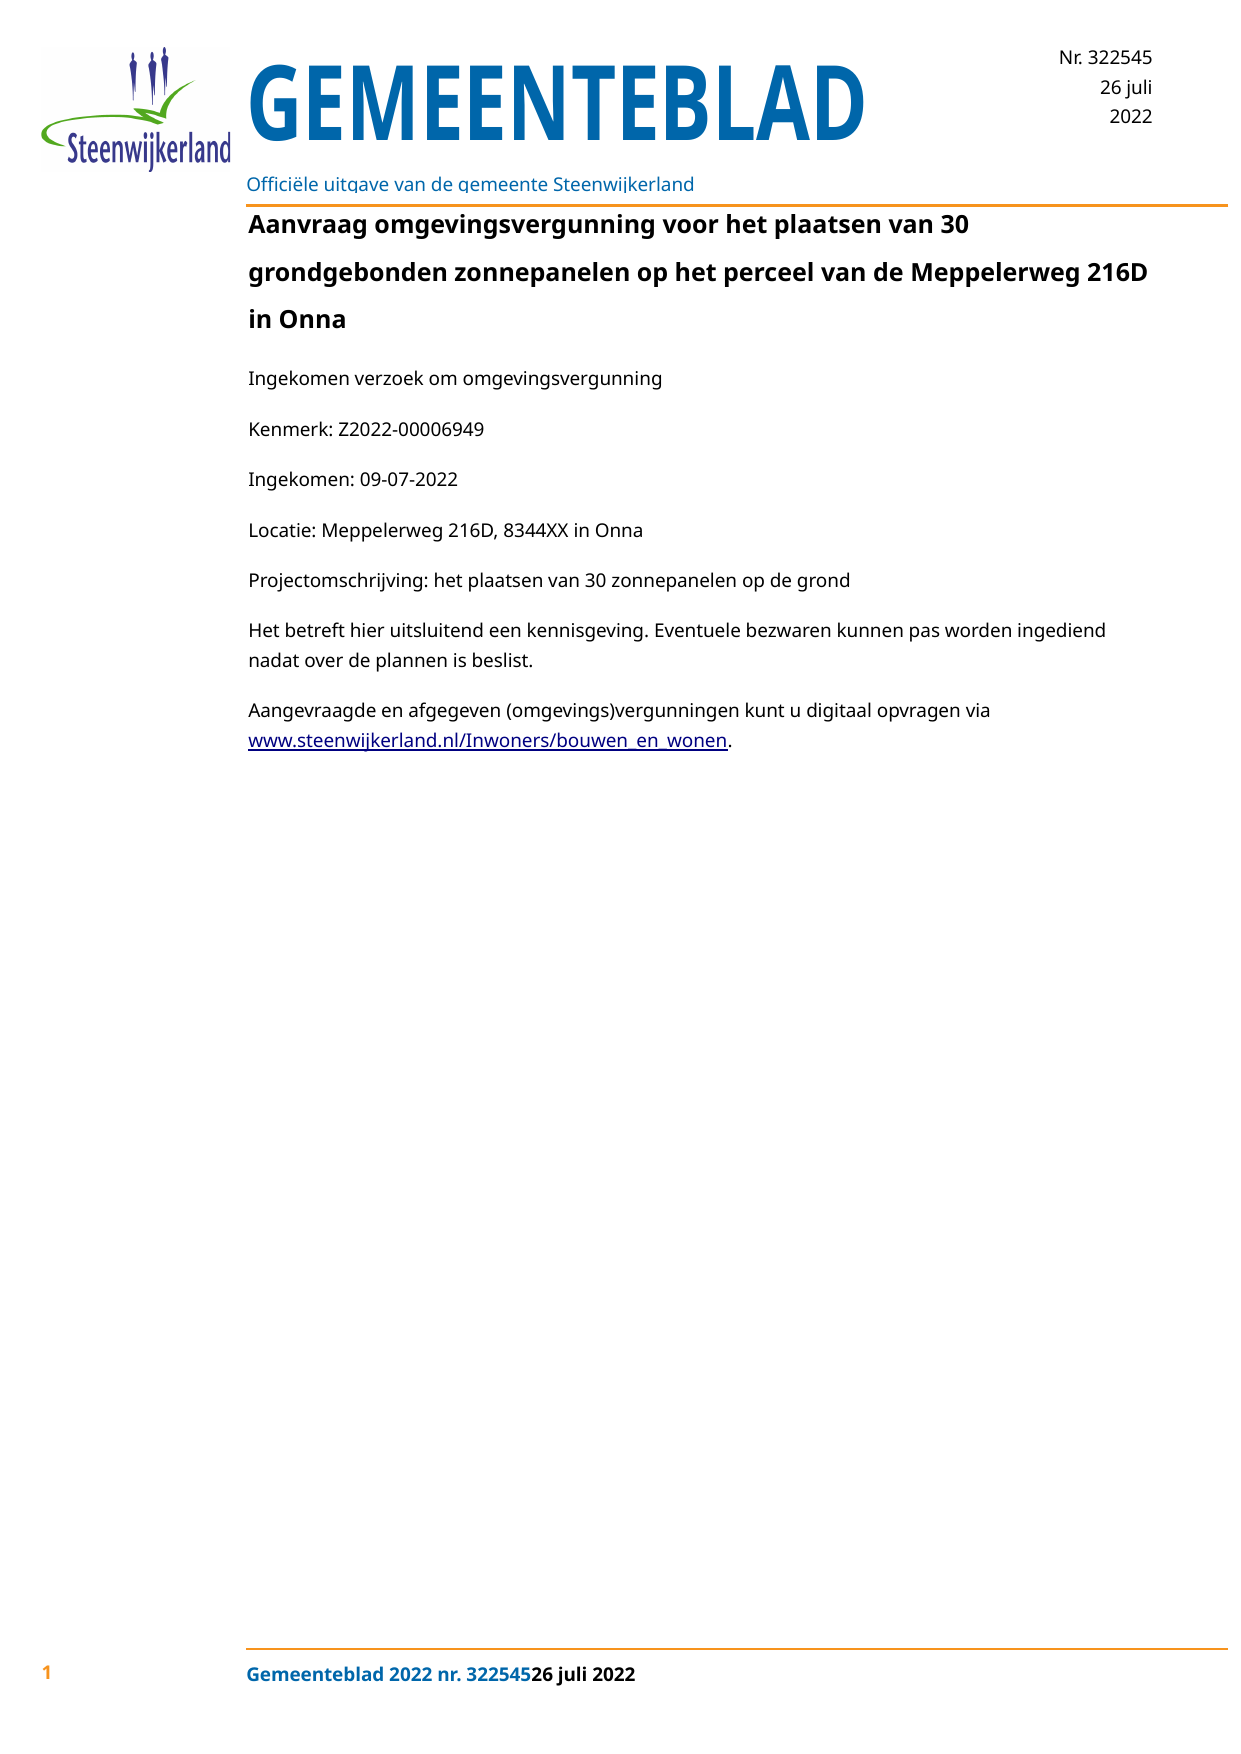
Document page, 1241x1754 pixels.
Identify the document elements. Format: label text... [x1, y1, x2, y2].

picture [41, 47, 231, 172]
text Locatie: Meppelerweg 216D, 8344XX in Onna [248, 517, 1152, 542]
text Ingekomen verzoek om omgevingsvergunning [248, 366, 1152, 391]
text Het betreft hier uitsluitend een kennisgeving. Eventuele bezwaren kunnen pas worden ingediend nadat over de plannen is beslist. [248, 618, 1152, 673]
text Aanvraag omgevingsvergunning voor het plaatsen van 30 grondgebonden zonnepanelen op het perceel van de Meppelerweg 216D in Onna [248, 207, 1152, 336]
text Aangevraagde en afgegeven (omgevings)vergunningen kunt u digitaal opvragen via www.steenwijkerland.nl/Inwoners/bouwen_en_wonen. [248, 698, 1152, 753]
text Projectomschrijving: het plaatsen van 30 zonnepanelen op de grond [248, 567, 1152, 593]
text Ingekomen: 09-07-2022 [248, 466, 1152, 492]
text Kenmerk: Z2022-00006949 [248, 416, 1152, 442]
